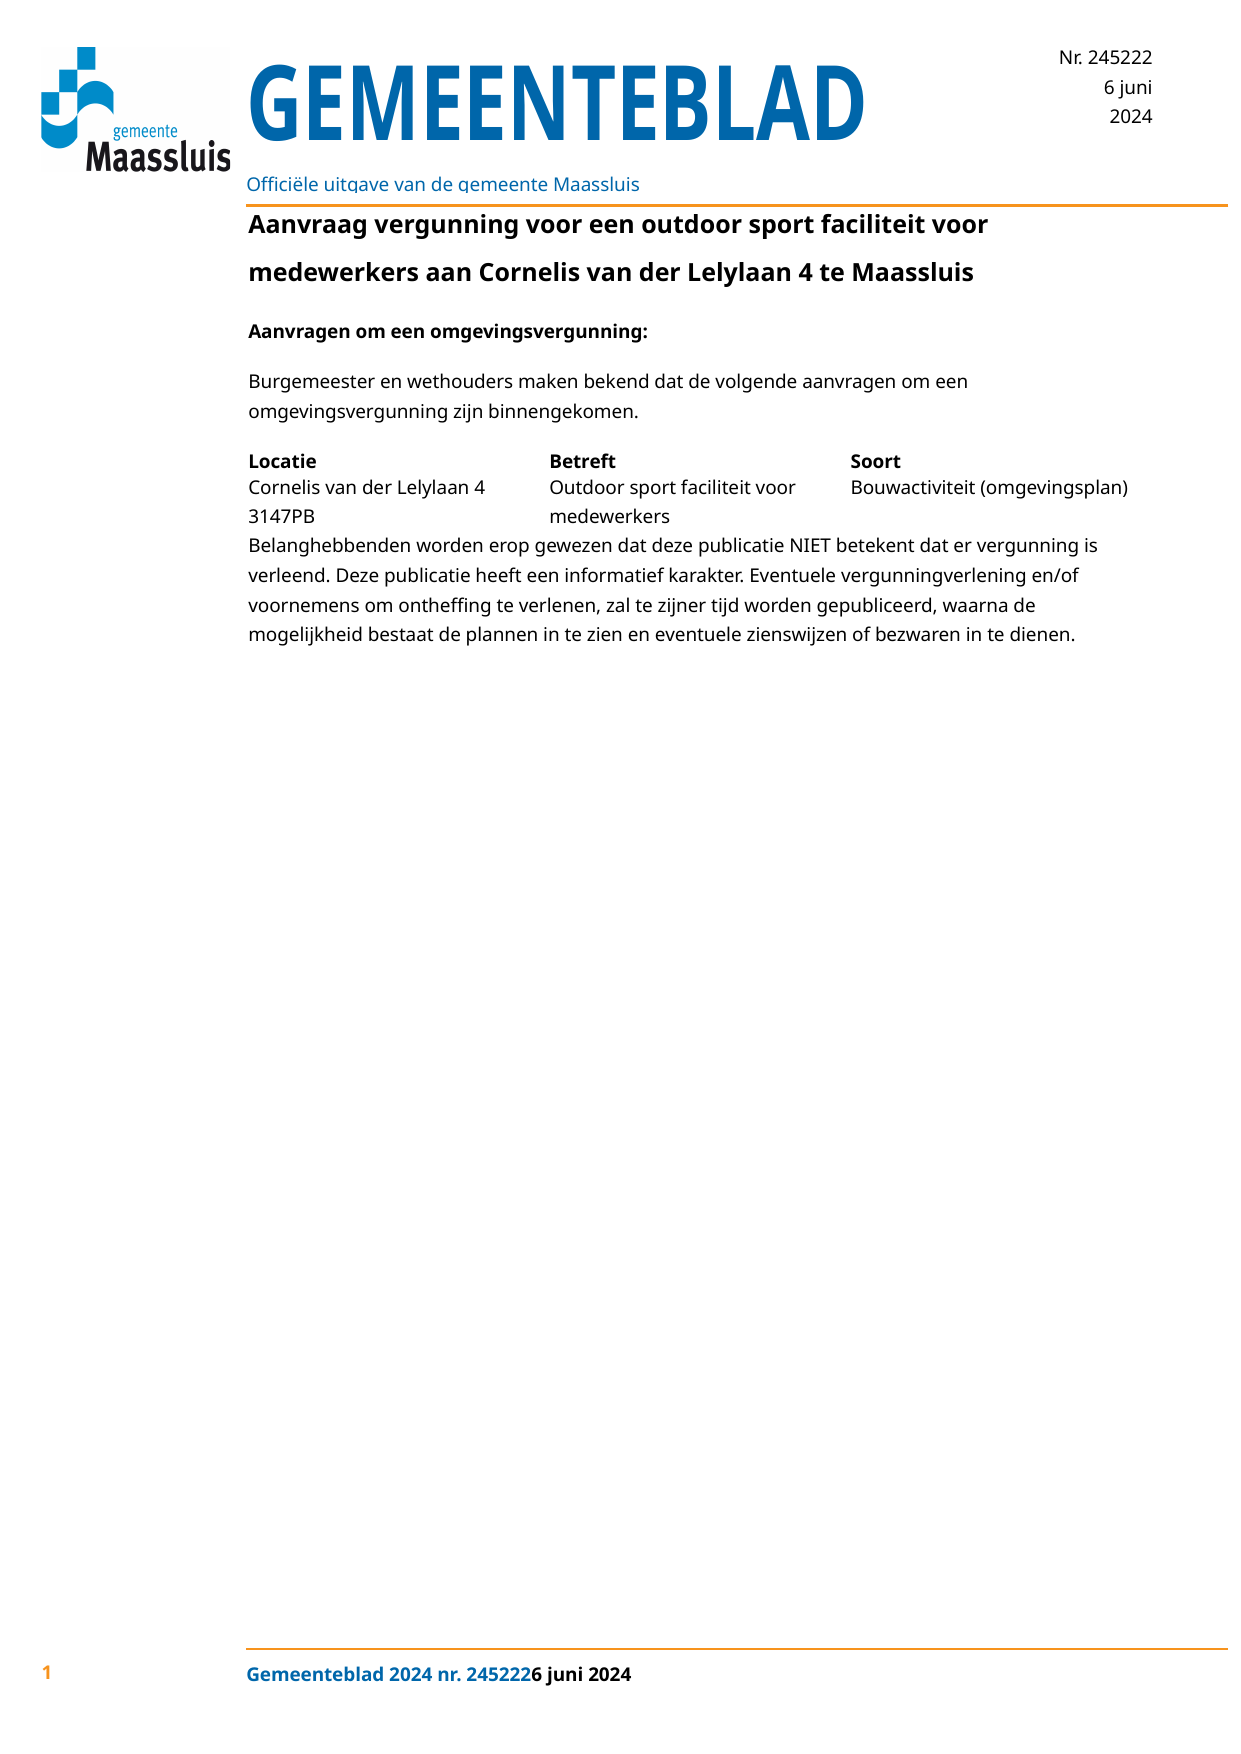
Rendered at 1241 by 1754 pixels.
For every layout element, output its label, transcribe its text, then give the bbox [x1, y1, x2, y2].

table_header Soort [850, 449, 1152, 474]
picture [41, 47, 77, 92]
table_header Locatie [248, 449, 549, 474]
text Burgemeester en wethouders maken bekend dat de volgende aanvragen om een omgevingsvergunning zijn binnengekomen. [248, 368, 1152, 424]
text Aanvraag vergunning voor een outdoor sport faciliteit voor medewerkers aan Cornelis van der Lelylaan 4 te Maassluis [248, 207, 1152, 288]
text Aanvragen om een omgevingsvergunning: [248, 318, 1152, 344]
picture [41, 47, 231, 172]
table_cell Cornelis van der Lelylaan 4 3147PB [248, 474, 549, 529]
table_header Betreft [549, 449, 850, 474]
text Belanghebbenden worden erop gewezen dat deze publicatie NIET betekent dat er vergunning is verleend. Deze publicatie heeft een informatief karakter. Eventuele vergunningverlening en/of voornemens om ontheffing te verlenen, zal te zijner tijd worden gepubliceerd, waarna de mogelijkheid bestaat de plannen in te zien en eventuele zienswijzen of bezwaren in te dienen. [248, 533, 1152, 647]
table_cell Outdoor sport faciliteit voor medewerkers [549, 474, 850, 529]
table_cell Bouwactiviteit (omgevingsplan) [850, 474, 1152, 529]
